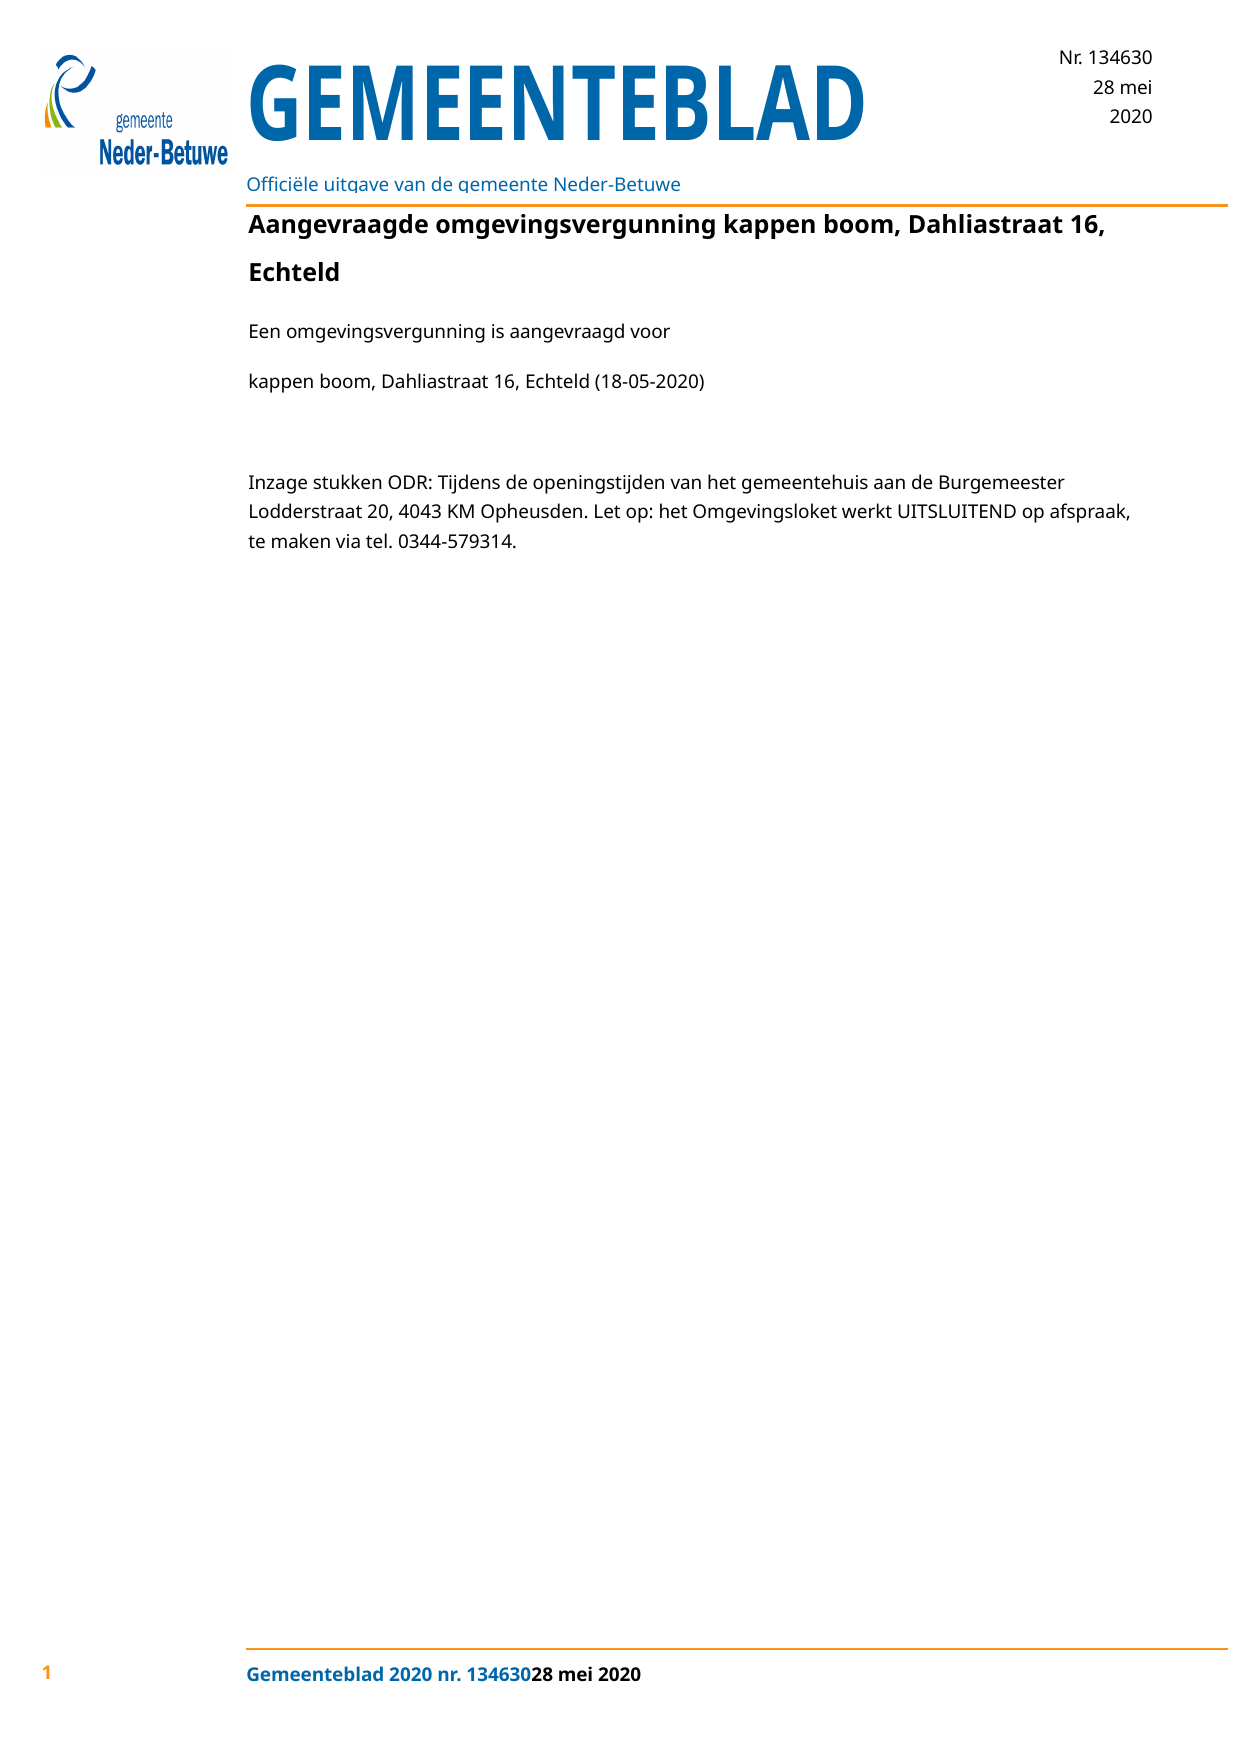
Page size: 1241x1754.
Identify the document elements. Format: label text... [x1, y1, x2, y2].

text Aangevraagde omgevingsvergunning kappen boom, Dahliastraat 16, Echteld [248, 207, 1152, 288]
text Inzage stukken ODR: Tijdens de openingstijden van het gemeentehuis aan de Burgemeester Lodderstraat 20, 4043 KM Opheusden. Let op: het Omgevingsloket werkt UITSLUITEND op afspraak, te maken via tel. 0344-579314. [248, 469, 1152, 554]
picture [41, 47, 231, 172]
text Een omgevingsvergunning is aangevraagd voor [248, 318, 1152, 344]
text kappen boom, Dahliastraat 16, Echteld (18-05-2020) [248, 368, 1152, 394]
